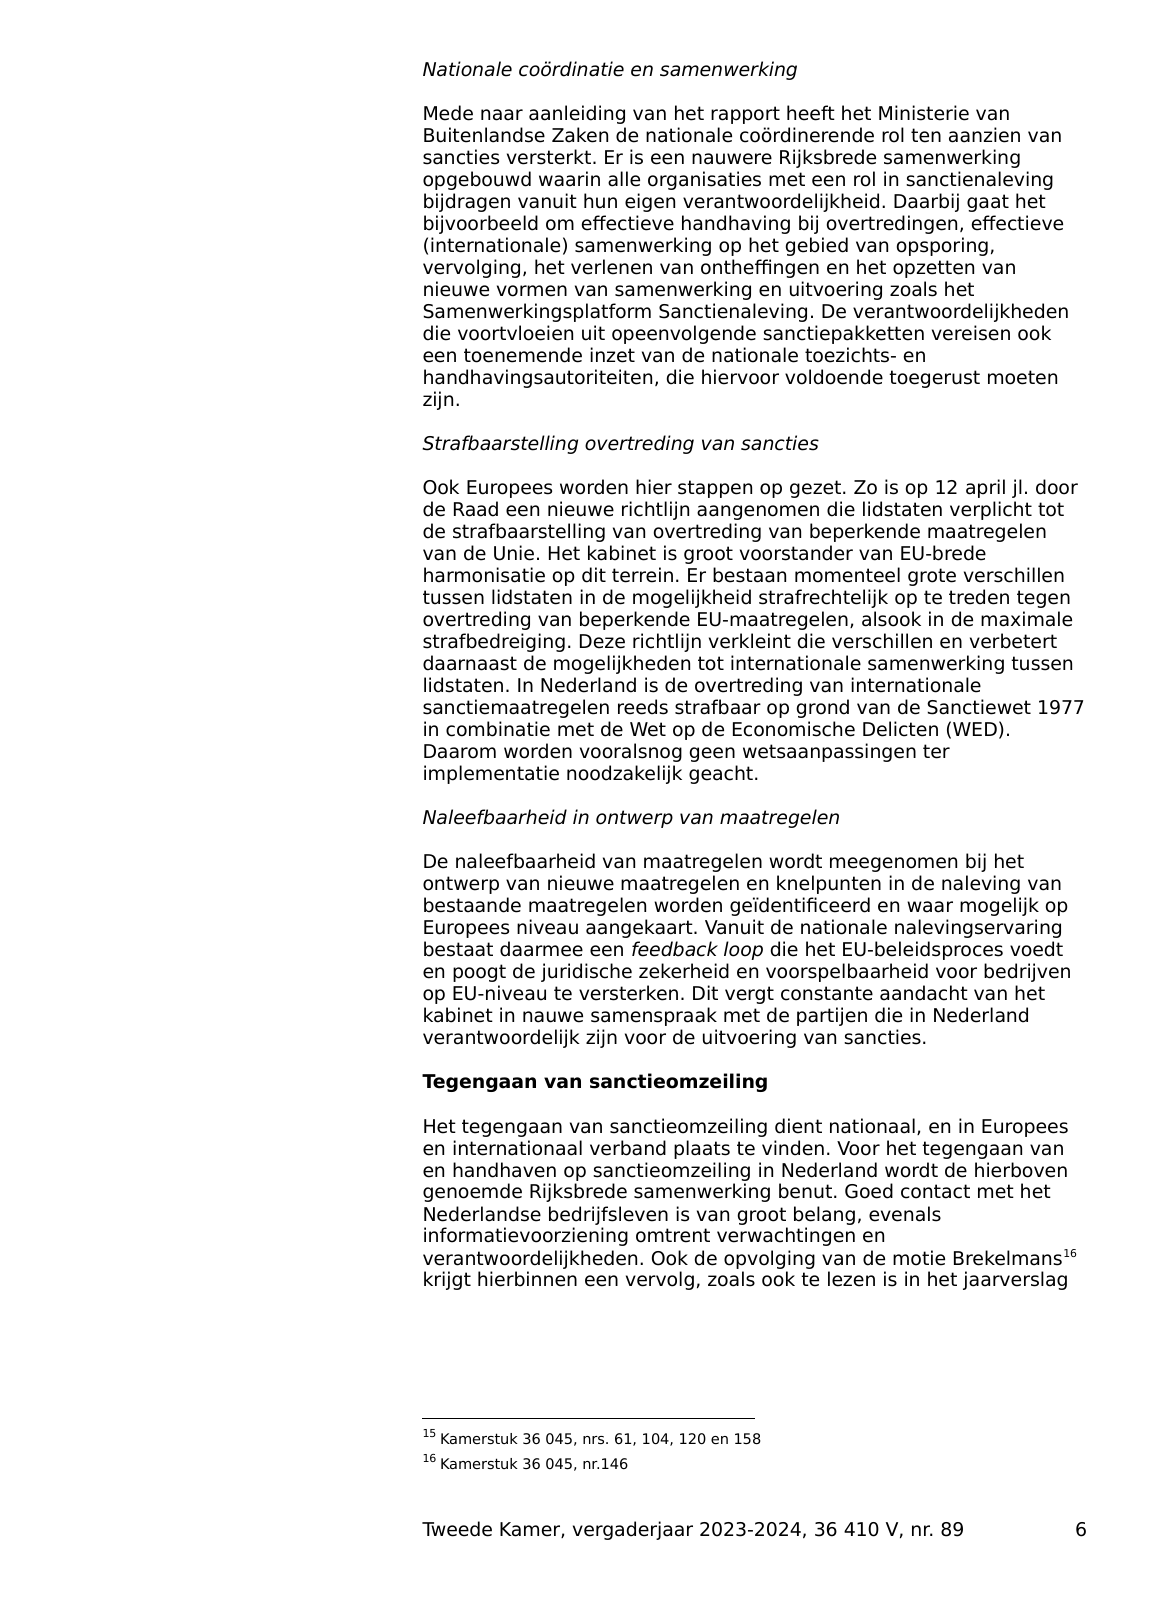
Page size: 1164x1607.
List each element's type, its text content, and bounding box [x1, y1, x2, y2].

text Het tegengaan van sanctieomzeiling dient nationaal, en in Europees en internationaal verband plaats te vinden. Voor het tegengaan van en handhaven op sanctieomzeiling in Nederland wordt de hierboven genoemde Rijksbrede samenwerking benut. Goed contact met het Nederlandse bedrijfsleven is van groot belang, evenals informatievoorziening omtrent verwachtingen en verantwoordelijkheden. Ook de opvolging van de motie Brekelmans krijgt hierbinnen een vervolg, zoals ook te lezen is in het jaarverslag [422, 1116, 1087, 1335]
text Ook Europees worden hier stappen op gezet. Zo is op 12 april jl. door de Raad een nieuwe richtlijn aangenomen die lidstaten verplicht tot de strafbaarstelling van overtreding van beperkende maatregelen van de Unie. Het kabinet is groot voorstander van EU-brede harmonisatie op dit terrein. Er bestaan momenteel grote verschillen tussen lidstaten in de mogelijkheid strafrechtelijk op te treden tegen overtreding van beperkende EU-maatregelen, alsook in de maximale strafbedreiging. Deze richtlijn verkleint die verschillen en verbetert daarnaast de mogelijkheden tot internationale samenwerking tussen lidstaten. In Nederland is de overtreding van internationale sanctiemaatregelen reeds strafbaar op grond van de Sanctiewet 1977 in combinatie met de Wet op de Economische Delicten (WED). Daarom worden vooralsnog geen wetsaanpassingen ter implementatie noodzakelijk geacht. [422, 477, 1087, 785]
text Kamerstuk 36 045, nrs. 61, 104, 120 en 158 [422, 1427, 1087, 1449]
subtitle Nationale coördinatie en samenwerking [422, 59, 1087, 81]
text Kamerstuk 36 045, nr.146 [422, 1452, 1087, 1474]
subtitle Naleefbaarheid in ontwerp van maatregelen [422, 807, 1087, 829]
text De naleefbaarheid van maatregelen wordt meegenomen bij het ontwerp van nieuwe maatregelen en knelpunten in de naleving van bestaande maatregelen worden geïdentificeerd en waar mogelijk op Europees niveau aangekaart. Vanuit de nationale nalevingservaring bestaat daarmee een feedback loop die het EU-beleidsproces voedt en poogt de juridische zekerheid en voorspelbaarheid voor bedrijven op EU-niveau te versterken. Dit vergt constante aandacht van het kabinet in nauwe samenspraak met de partijen die in Nederland verantwoordelijk zijn voor de uitvoering van sancties. [422, 851, 1087, 1049]
text Mede naar aanleiding van het rapport heeft het Ministerie van Buitenlandse Zaken de nationale coördinerende rol ten aanzien van sancties versterkt. Er is een nauwere Rijksbrede samenwerking opgebouwd waarin alle organisaties met een rol in sanctienaleving bijdragen vanuit hun eigen verantwoordelijkheid. Daarbij gaat het bijvoorbeeld om effectieve handhaving bij overtredingen, effectieve (internationale) samenwerking op het gebied van opsporing, vervolging, het verlenen van ontheffingen en het opzetten van nieuwe vormen van samenwerking en uitvoering zoals het Samenwerkingsplatform Sanctienaleving. De verantwoordelijkheden die voortvloeien uit opeenvolgende sanctiepakketten vereisen ook een toenemende inzet van de nationale toezichts- en handhavingsautoriteiten, die hiervoor voldoende toegerust moeten zijn. [422, 103, 1087, 411]
subtitle Strafbaarstelling overtreding van sancties [422, 433, 1087, 455]
subtitle Tegengaan van sanctieomzeiling [422, 1071, 1087, 1093]
